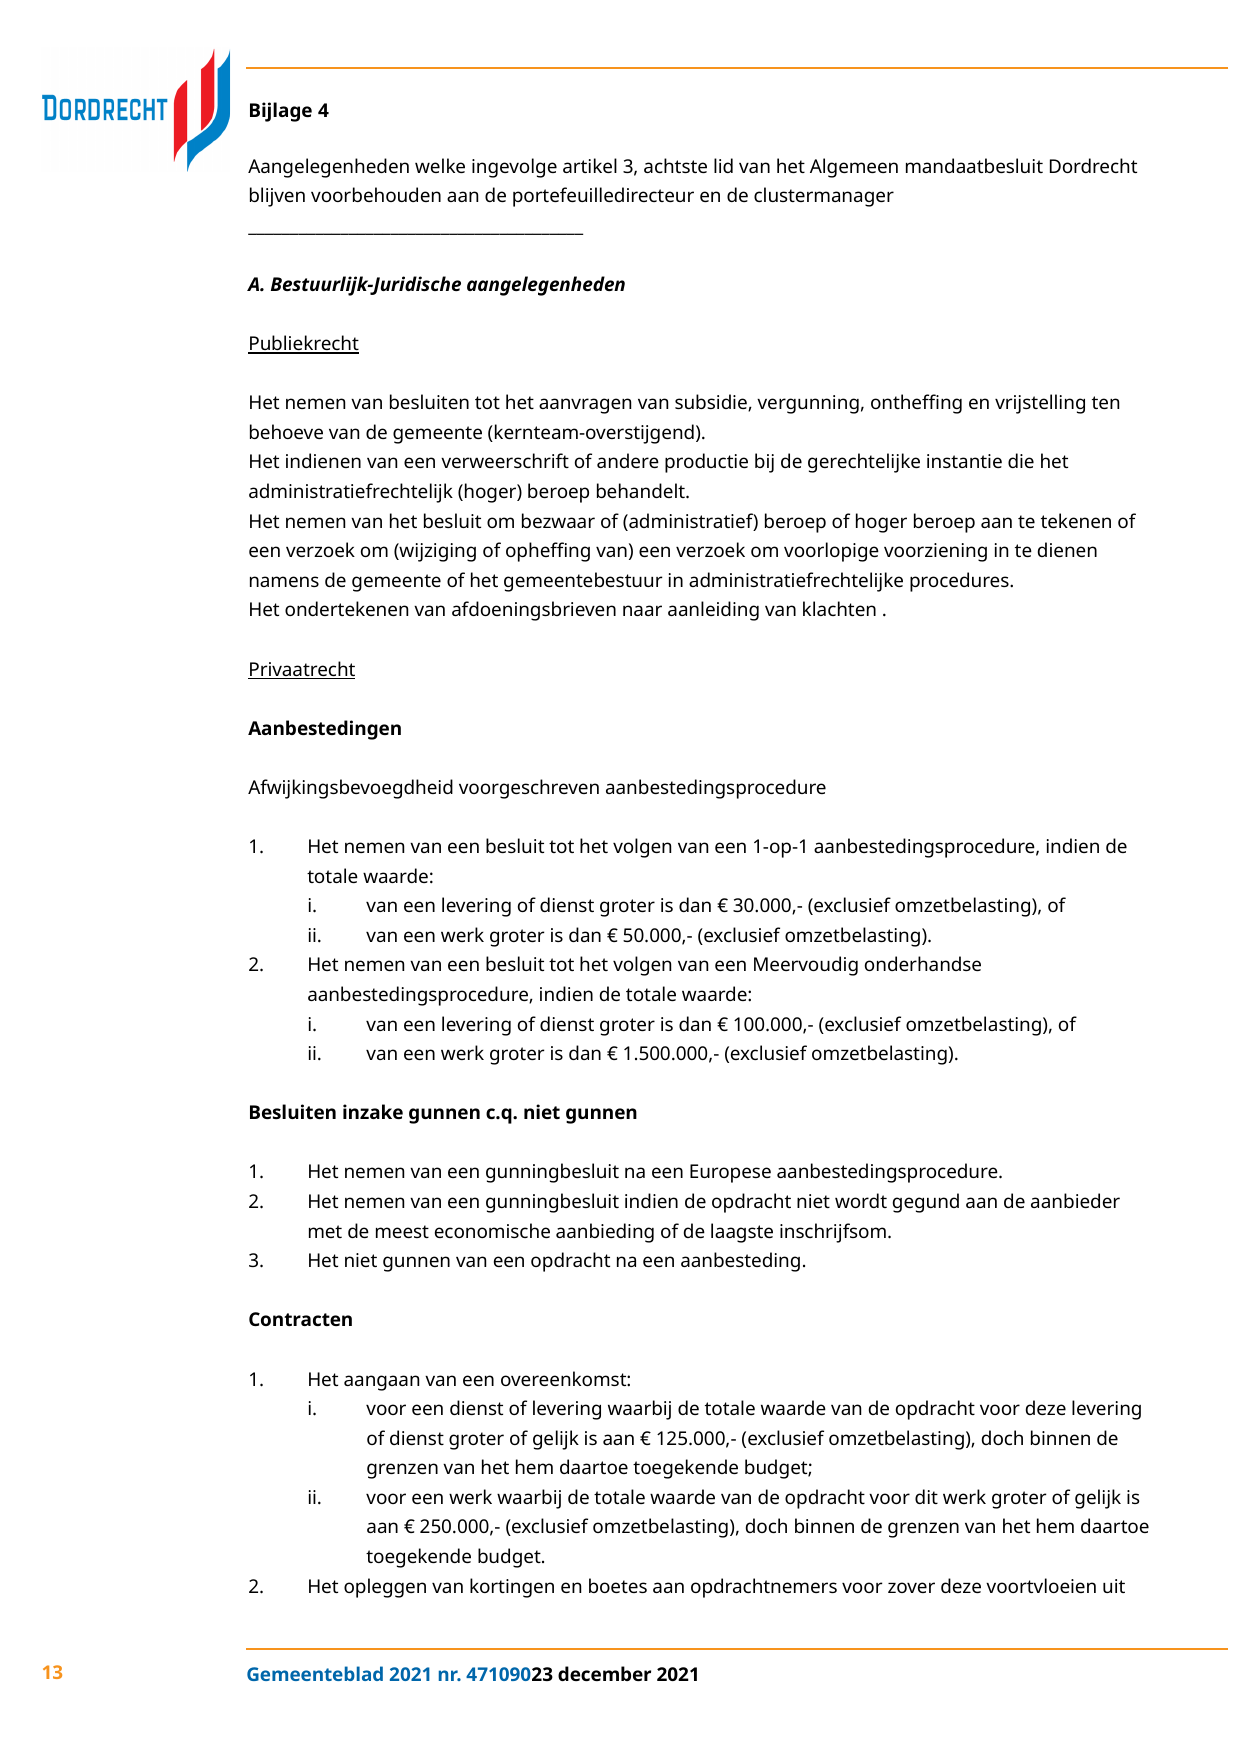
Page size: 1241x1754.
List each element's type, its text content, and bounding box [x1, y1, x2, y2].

text Aanbestedingen [248, 715, 1152, 741]
text Publiekrecht [248, 330, 1152, 356]
text Contracten [248, 1307, 1152, 1332]
text Bijlage 4 [248, 95, 1152, 123]
picture [41, 47, 231, 172]
list van een levering of dienst groter is dan € 100.000,- (exclusief omzetbelasting), of [307, 1011, 1152, 1037]
list Het niet gunnen van een opdracht na een aanbesteding. [248, 1247, 1152, 1273]
list Het nemen van een gunningbesluit na een Europese aanbestedingsprocedure. [248, 1159, 1152, 1184]
text Afwijkingsbevoegdheid voorgeschreven aanbestedingsprocedure [248, 774, 1152, 800]
text Het nemen van besluiten tot het aanvragen van subsidie, vergunning, ontheffing en vrijstelling ten behoeve van de gemeente (kernteam-overstijgend). [248, 389, 1152, 445]
list Het opleggen van kortingen en boetes aan opdrachtnemers voor zover deze voortvloeien uit [248, 1573, 1152, 1599]
list van een werk groter is dan € 1.500.000,- (exclusief omzetbelasting). [307, 1040, 1152, 1066]
text A. Bestuurlijk-Juridische aangelegenheden [248, 271, 1152, 297]
list voor een dienst of levering waarbij de totale waarde van de opdracht voor deze levering of dienst groter of gelijk is aan € 125.000,- (exclusief omzetbelasting), doch binnen de grenzen van het hem daartoe toegekende budget; [307, 1395, 1152, 1480]
list van een werk groter is dan € 50.000,- (exclusief omzetbelasting). [307, 922, 1152, 948]
list Het nemen van een besluit tot het volgen van een 1-op-1 aanbestedingsprocedure, indien de totale waarde: [248, 833, 1152, 889]
list Het nemen van een besluit tot het volgen van een Meervoudig onderhandse aanbestedingsprocedure, indien de totale waarde: [248, 952, 1152, 1007]
text ________________________________________ [248, 212, 1152, 238]
text Het nemen van het besluit om bezwaar of (administratief) beroep of hoger beroep aan te tekenen of een verzoek om (wijziging of opheffing van) een verzoek om voorlopige voorziening in te dienen namens de gemeente of het gemeentebestuur in administratiefrechtelijke procedures. [248, 508, 1152, 593]
list voor een werk waarbij de totale waarde van de opdracht voor dit werk groter of gelijk is aan € 250.000,- (exclusief omzetbelasting), doch binnen de grenzen van het hem daartoe toegekende budget. [307, 1484, 1152, 1569]
list Het aangaan van een overeenkomst: [248, 1366, 1152, 1392]
text Het indienen van een verweerschrift of andere productie bij de gerechtelijke instantie die het administratiefrechtelijk (hoger) beroep behandelt. [248, 449, 1152, 504]
text Het ondertekenen van afdoeningsbrieven naar aanleiding van klachten . [248, 597, 1152, 622]
text Besluiten inzake gunnen c.q. niet gunnen [248, 1099, 1152, 1125]
text Privaatrecht [248, 656, 1152, 682]
list Het nemen van een gunningbesluit indien de opdracht niet wordt gegund aan de aanbieder met de meest economische aanbieding of de laagste inschrijfsom. [248, 1188, 1152, 1244]
text Aangelegenheden welke ingevolge artikel 3, achtste lid van het Algemeen mandaatbesluit Dordrecht blijven voorbehouden aan de portefeuilledirecteur en de clustermanager [248, 153, 1152, 208]
list van een levering of dienst groter is dan € 30.000,- (exclusief omzetbelasting), of [307, 892, 1152, 918]
